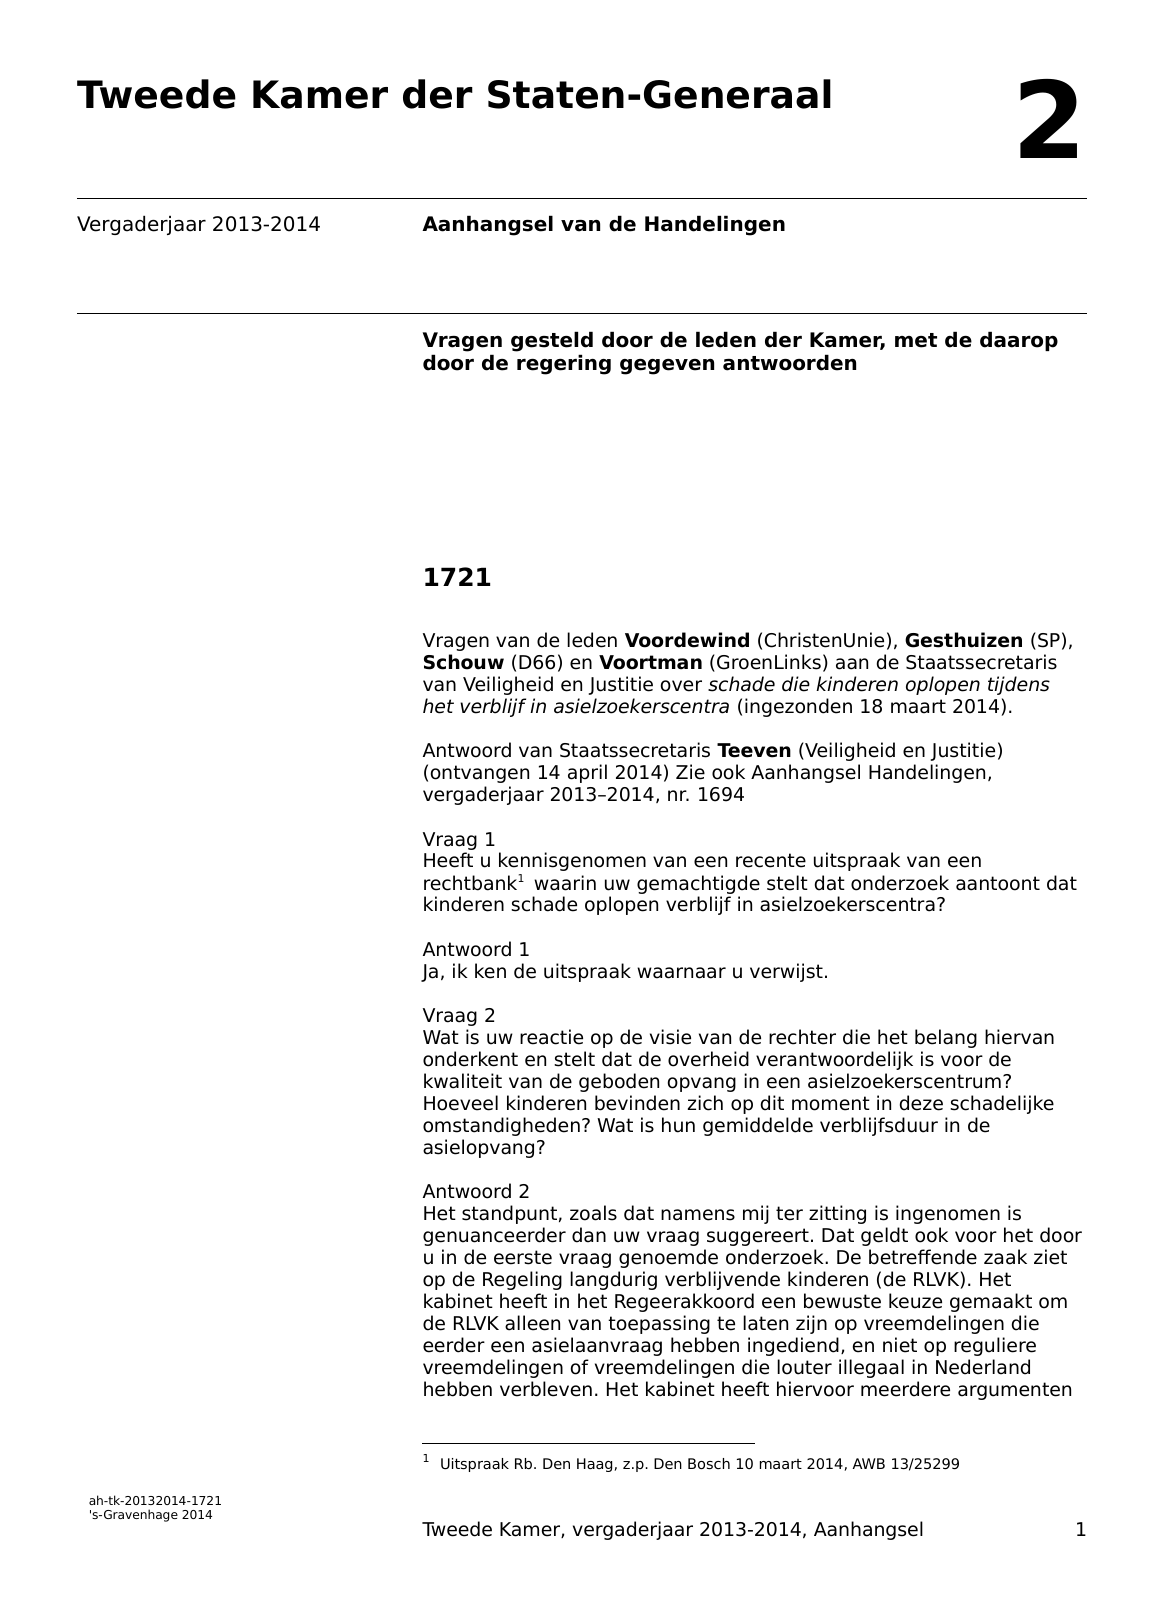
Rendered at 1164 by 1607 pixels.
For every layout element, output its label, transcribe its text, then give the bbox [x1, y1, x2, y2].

table_header 2 [886, 59, 1087, 198]
text Wat is uw reactie op de visie van de rechter die het belang hiervan onderkent en stelt dat de overheid verantwoordelijk is voor de kwaliteit van de geboden opvang in een asielzoekerscentrum? Hoeveel kinderen bevinden zich op dit moment in deze schadelijke omstandigheden? Wat is hun gemiddelde verblijfsduur in de asielopvang? [422, 1027, 1087, 1158]
table_cell Vergaderjaar 2013-2014 [77, 199, 422, 313]
text Heeft u kennisgenomen van een recente uitspraak van een rechtbank waarin uw gemachtigde stelt dat onderzoek aantoont dat kinderen schade oplopen verblijf in asielzoekerscentra? [422, 850, 1087, 916]
text ah-tk-20132014-1721 [88, 1494, 323, 1508]
text Uitspraak Rb. Den Haag, z.p. Den Bosch 10 maart 2014, AWB 13/25299 [422, 1452, 1087, 1474]
text Het standpunt, zoals dat namens mij ter zitting is ingenomen is genuanceerder dan uw vraag suggereert. Dat geldt ook voor het door u in de eerste vraag genoemde onderzoek. De betreffende zaak ziet op de Regeling langdurig verblijvende kinderen (de RLVK). Het kabinet heeft in het Regeerakkoord een bewuste keuze gemaakt om de RLVK alleen van toepassing te laten zijn op vreemdelingen die eerder een asielaanvraag hebben ingediend, en niet op reguliere vreemdelingen of vreemdelingen die louter illegaal in Nederland hebben verbleven. Het kabinet heeft hiervoor meerdere argumenten [422, 1203, 1087, 1401]
text Vraag 1 [422, 828, 1087, 850]
text Antwoord 1 [422, 938, 1087, 961]
text Vraag 2 [422, 1005, 1087, 1027]
text Antwoord van Staatssecretaris Teeven (Veiligheid en Justitie) (ontvangen 14 april 2014) Zie ook Aanhangsel Handelingen, vergaderjaar 2013–2014, nr. 1694 [422, 740, 1087, 806]
table_header Tweede Kamer der Staten-Generaal [77, 59, 886, 198]
text Vragen van de leden Voordewind (ChristenUnie), Gesthuizen (SP), Schouw (D66) en Voortman (GroenLinks) aan de Staatssecretaris van Veiligheid en Justitie over schade die kinderen oplopen tijdens het verblijf in asielzoekerscentra (ingezonden 18 maart 2014). [422, 630, 1087, 718]
table_cell [77, 314, 422, 375]
table_cell Aanhangsel van de Handelingen [422, 199, 1087, 313]
text 's-Gravenhage 2014 [88, 1508, 323, 1522]
text 1721 [422, 563, 1087, 592]
text Ja, ik ken de uitspraak waarnaar u verwijst. [422, 961, 1087, 982]
table_cell Vragen gesteld door de leden der Kamer, met de daarop door de regering gegeven antwoorden [422, 314, 1087, 375]
text Antwoord 2 [422, 1181, 1087, 1203]
